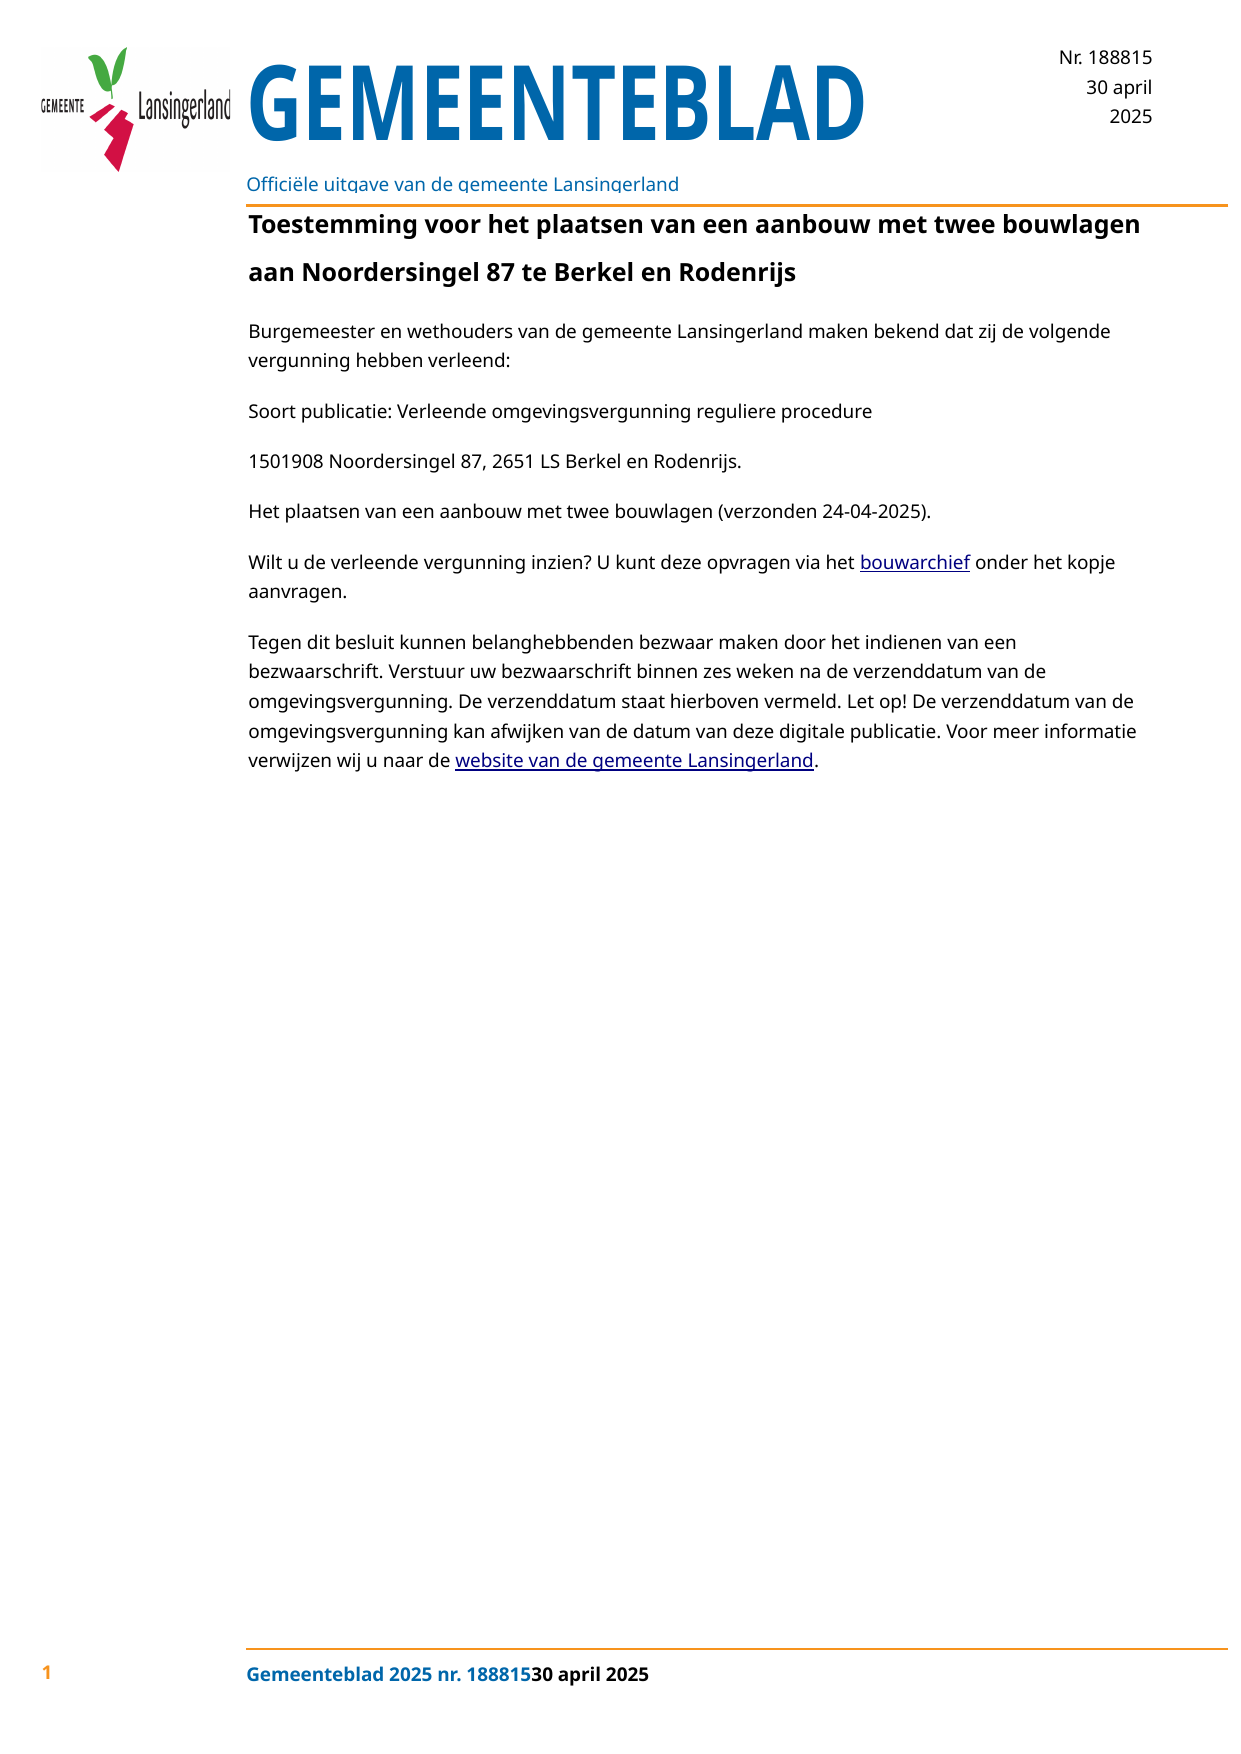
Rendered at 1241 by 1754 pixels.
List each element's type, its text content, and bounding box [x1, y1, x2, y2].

text Toestemming voor het plaatsen van een aanbouw met twee bouwlagen aan Noordersingel 87 te Berkel en Rodenrijs [248, 207, 1152, 288]
text Het plaatsen van een aanbouw met twee bouwlagen (verzonden 24-04-2025). [248, 499, 1152, 524]
text Burgemeester en wethouders van de gemeente Lansingerland maken bekend dat zij de volgende vergunning hebben verleend: [248, 318, 1152, 373]
text Soort publicatie: Verleende omgevingsvergunning reguliere procedure [248, 398, 1152, 424]
text 1501908 Noordersingel 87, 2651 LS Berkel en Rodenrijs. [248, 448, 1152, 474]
text Wilt u de verleende vergunning inzien? U kunt deze opvragen via het bouwarchief onder het kopje aanvragen. [248, 549, 1152, 604]
text Tegen dit besluit kunnen belanghebbenden bezwaar maken door het indienen van een bezwaarschrift. Verstuur uw bezwaarschrift binnen zes weken na de verzenddatum van de omgevingsvergunning. De verzenddatum staat hierboven vermeld. Let op! De verzenddatum van de omgevingsvergunning kan afwijken van de datum van deze digitale publicatie. Voor meer informatie verwijzen wij u naar de website van de gemeente Lansingerland. [248, 629, 1152, 773]
picture [41, 47, 231, 172]
